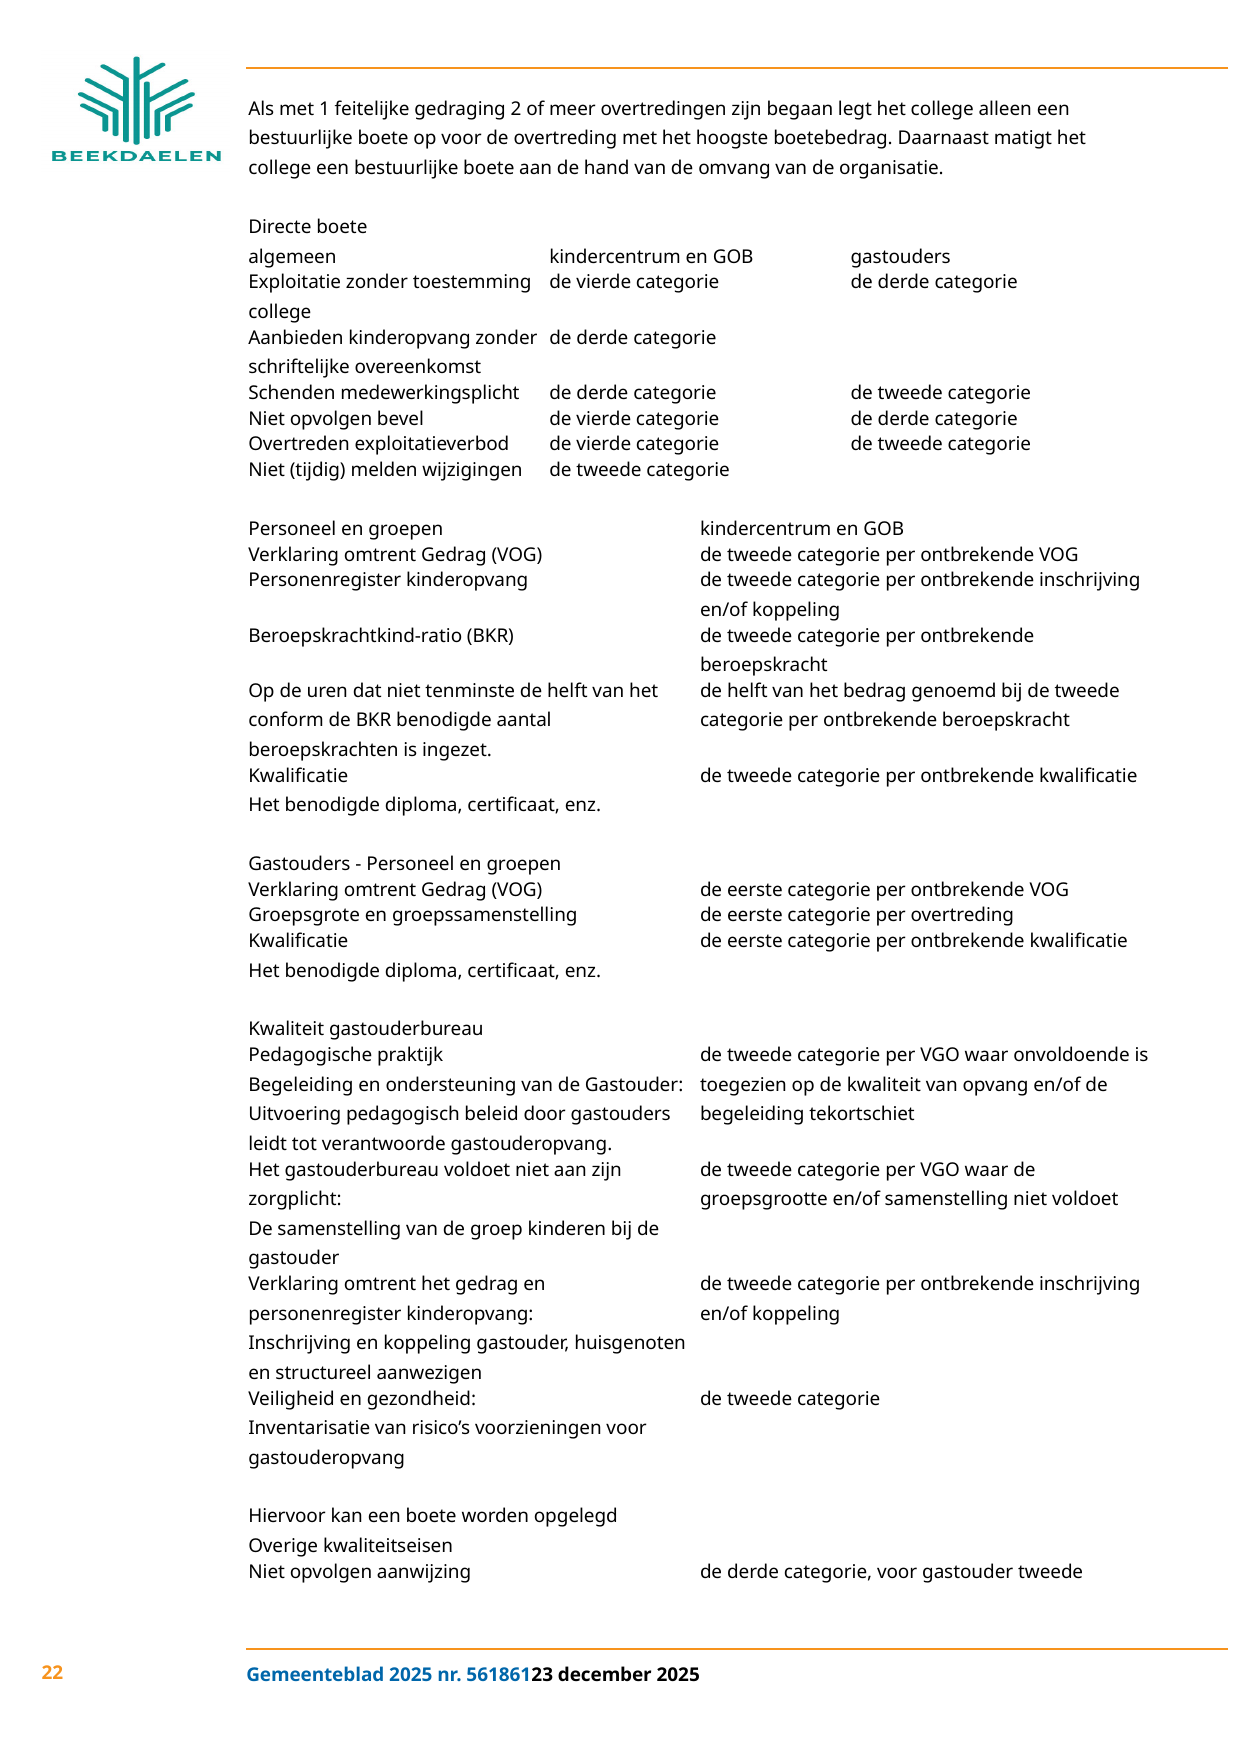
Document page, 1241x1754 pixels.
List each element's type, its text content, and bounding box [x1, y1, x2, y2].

table_cell de derde categorie [549, 324, 850, 379]
table_cell de vierde categorie [549, 405, 850, 431]
table_cell de vierde categorie [549, 431, 850, 456]
text Hiervoor kan een boete worden opgelegd [248, 1502, 1152, 1528]
table_cell Verklaring omtrent Gedrag (VOG) [248, 876, 700, 902]
text Directe boete [248, 213, 1152, 239]
table_cell de tweede categorie per ontbrekende kwalificatie [700, 762, 1152, 817]
table_header Kwaliteit gastouderbureau [248, 1016, 1152, 1041]
table_cell Op de uren dat niet tenminste de helft van het conform de BKR benodigde aantal beroepskrachten is ingezet. [248, 677, 700, 762]
table_cell Verklaring omtrent het gedrag en personenregister kinderopvang: Inschrijving en koppeling gastouder, huisgenoten en structureel aanwezigen [248, 1270, 700, 1385]
table_cell Kwalificatie Het benodigde diploma, certificaat, enz. [248, 928, 700, 983]
table_cell Beroepskrachtkind-ratio (BKR) [248, 622, 700, 677]
table_cell Kwalificatie Het benodigde diploma, certificaat, enz. [248, 762, 700, 817]
table_cell de tweede categorie [549, 456, 850, 482]
table_cell de tweede categorie [850, 431, 1152, 456]
table_header algemeen [248, 243, 549, 268]
table_cell de derde categorie [850, 405, 1152, 431]
table_header Overige kwaliteitseisen [248, 1532, 1152, 1558]
table_cell Niet opvolgen aanwijzing [248, 1558, 700, 1584]
table_cell de tweede categorie per VGO waar de groepsgrootte en/of samenstelling niet voldoet [700, 1156, 1152, 1270]
table_cell Veiligheid en gezondheid: Inventarisatie van risico’s voorzieningen voor gastouderopvang [248, 1385, 700, 1470]
table_header Personeel en groepen [248, 515, 700, 541]
table_cell Schenden medewerkingsplicht [248, 379, 549, 405]
table_cell Exploitatie zonder toestemming college [248, 269, 549, 324]
table_cell de derde categorie [850, 269, 1152, 324]
table_cell Personenregister kinderopvang [248, 566, 700, 622]
table_cell Niet opvolgen bevel [248, 405, 549, 431]
table_cell Niet (tijdig) melden wijzigingen [248, 456, 549, 482]
table_cell de eerste categorie per ontbrekende VOG [700, 876, 1152, 902]
table_header gastouders [850, 243, 1152, 268]
table_cell de eerste categorie per ontbrekende kwalificatie [700, 928, 1152, 983]
picture [41, 47, 231, 172]
table_cell de derde categorie [549, 379, 850, 405]
table_cell de vierde categorie [549, 269, 850, 324]
table_cell de tweede categorie per VGO waar onvoldoende is toegezien op de kwaliteit van opvang en/of de begeleiding tekortschiet [700, 1041, 1152, 1156]
table_cell [850, 456, 1152, 482]
table_cell de tweede categorie [850, 379, 1152, 405]
table_cell de tweede categorie per ontbrekende beroepskracht [700, 622, 1152, 677]
table_cell Groepsgrote en groepssamenstelling [248, 902, 700, 927]
table_cell de tweede categorie per ontbrekende inschrijving en/of koppeling [700, 1270, 1152, 1385]
table_cell Het gastouderbureau voldoet niet aan zijn zorgplicht: De samenstelling van de groep kinderen bij de gastouder [248, 1156, 700, 1270]
table_cell Verklaring omtrent Gedrag (VOG) [248, 541, 700, 566]
table_cell Overtreden exploitatieverbod [248, 431, 549, 456]
table_header Gastouders - Personeel en groepen [248, 850, 1152, 876]
table_cell de tweede categorie per ontbrekende VOG [700, 541, 1152, 566]
table_cell Pedagogische praktijk Begeleiding en ondersteuning van de Gastouder: Uitvoering pedagogisch beleid door gastouders leidt tot verantwoorde gastouderopvang. [248, 1041, 700, 1156]
table_cell de helft van het bedrag genoemd bij de tweede categorie per ontbrekende beroepskracht [700, 677, 1152, 762]
table_header kindercentrum en GOB [700, 515, 1152, 541]
table_cell de eerste categorie per overtreding [700, 902, 1152, 927]
table_cell de tweede categorie [700, 1385, 1152, 1470]
table_header kindercentrum en GOB [549, 243, 850, 268]
text Als met 1 feitelijke gedraging 2 of meer overtredingen zijn begaan legt het college alleen een bestuurlijke boete op voor de overtreding met het hoogste boetebedrag. Daarnaast matigt het college een bestuurlijke boete aan de hand van de omvang van de organisatie. [248, 95, 1152, 180]
table_cell Aanbieden kinderopvang zonder schriftelijke overeenkomst [248, 324, 549, 379]
table_cell de derde categorie, voor gastouder tweede [700, 1558, 1152, 1584]
table_cell de tweede categorie per ontbrekende inschrijving en/of koppeling [700, 566, 1152, 622]
table_cell [850, 324, 1152, 379]
